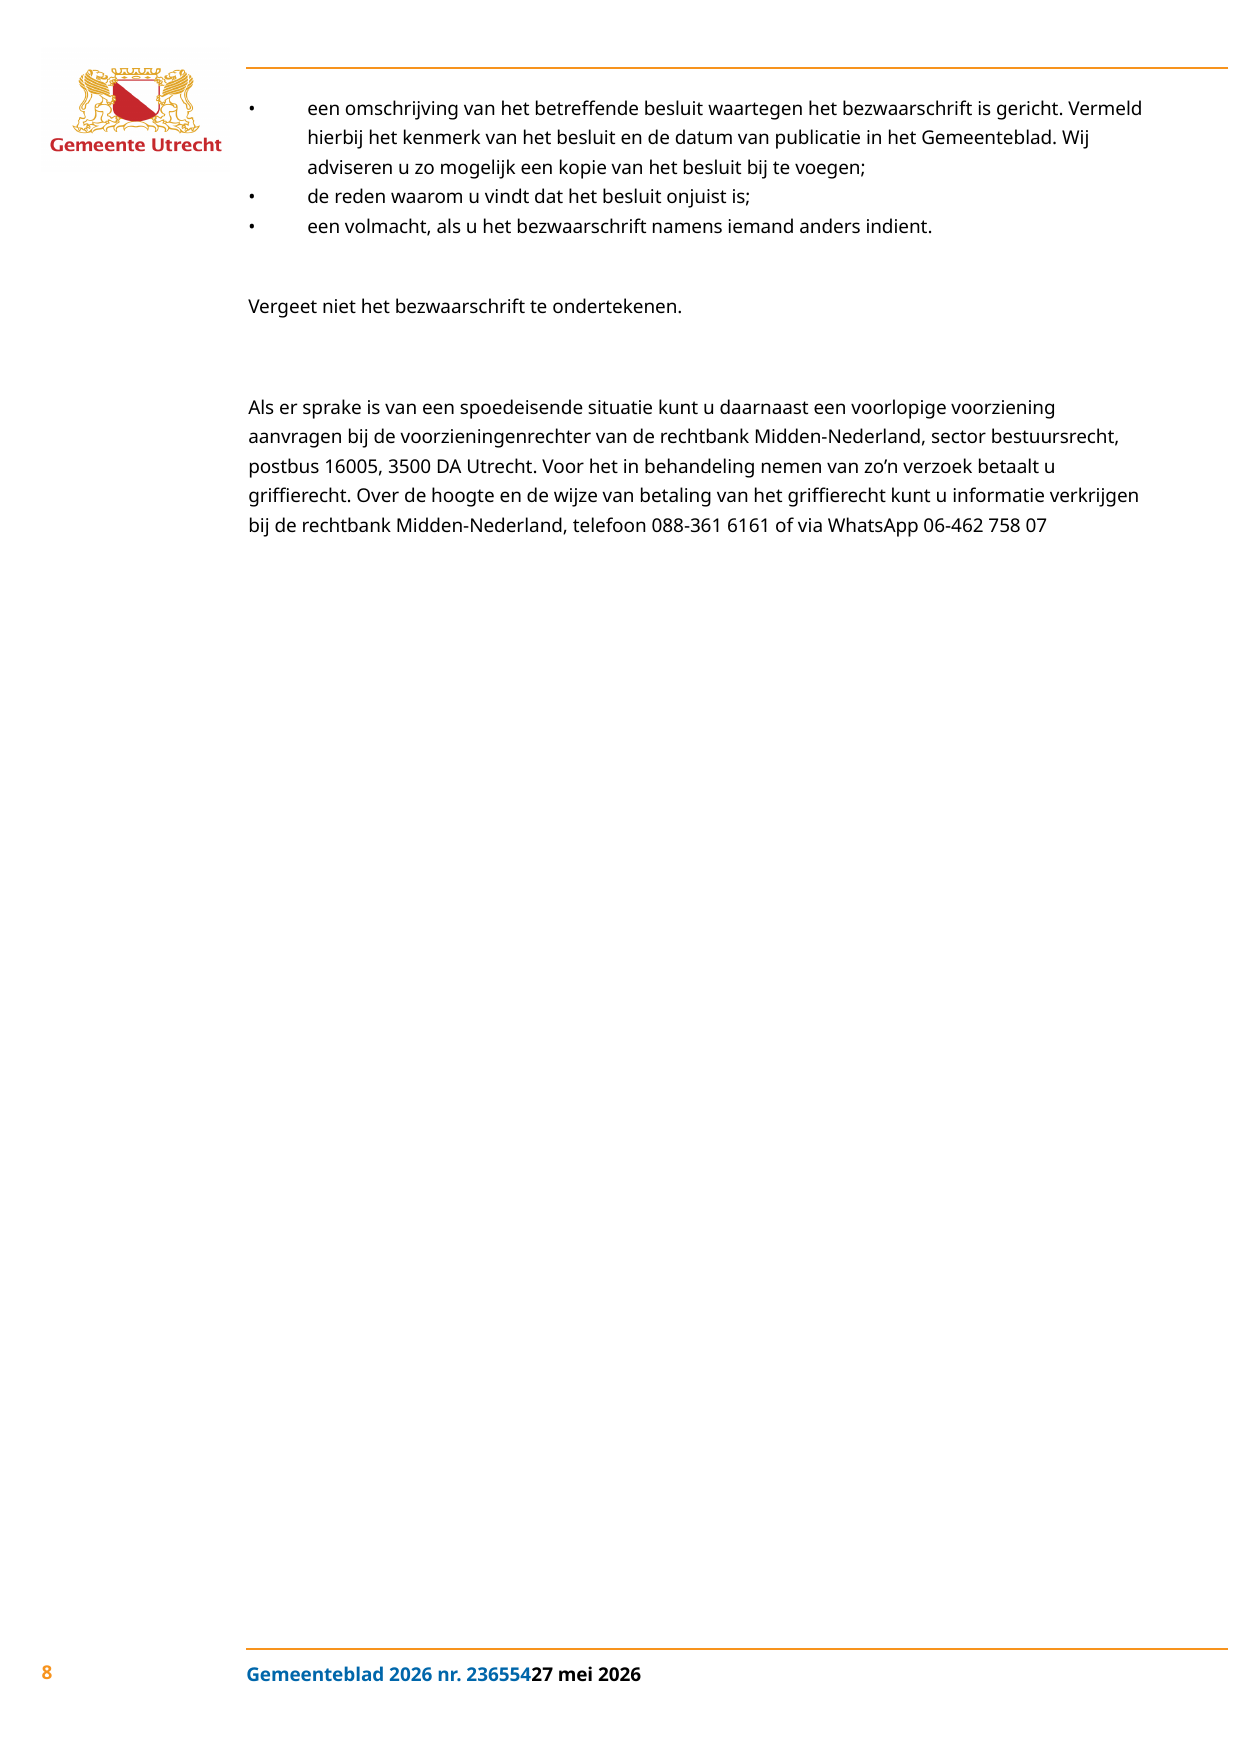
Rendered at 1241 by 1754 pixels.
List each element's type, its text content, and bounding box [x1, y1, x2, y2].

text Als er sprake is van een spoedeisende situatie kunt u daarnaast een voorlopige voorziening aanvragen bij de voorzieningenrechter van de rechtbank Midden-Nederland, sector bestuursrecht, postbus 16005, 3500 DA Utrecht. Voor het in behandeling nemen van zo’n verzoek betaalt u griffierecht. Over de hoogte en de wijze van betaling van het griffierecht kunt u informatie verkrijgen bij de rechtbank Midden-Nederland, telefoon 088-361 6161 of via WhatsApp 06-462 758 07 [248, 394, 1152, 538]
picture [41, 47, 231, 172]
list een omschrijving van het betreffende besluit waartegen het bezwaarschrift is gericht. Vermeld hierbij het kenmerk van het besluit en de datum van publicatie in het Gemeenteblad. Wij adviseren u zo mogelijk een kopie van het besluit bij te voegen; [248, 95, 1152, 180]
list een volmacht, als u het bezwaarschrift namens iemand anders indient. [248, 213, 1152, 239]
text Vergeet niet het bezwaarschrift te ondertekenen. [248, 293, 1152, 319]
list de reden waarom u vindt dat het besluit onjuist is; [248, 183, 1152, 209]
